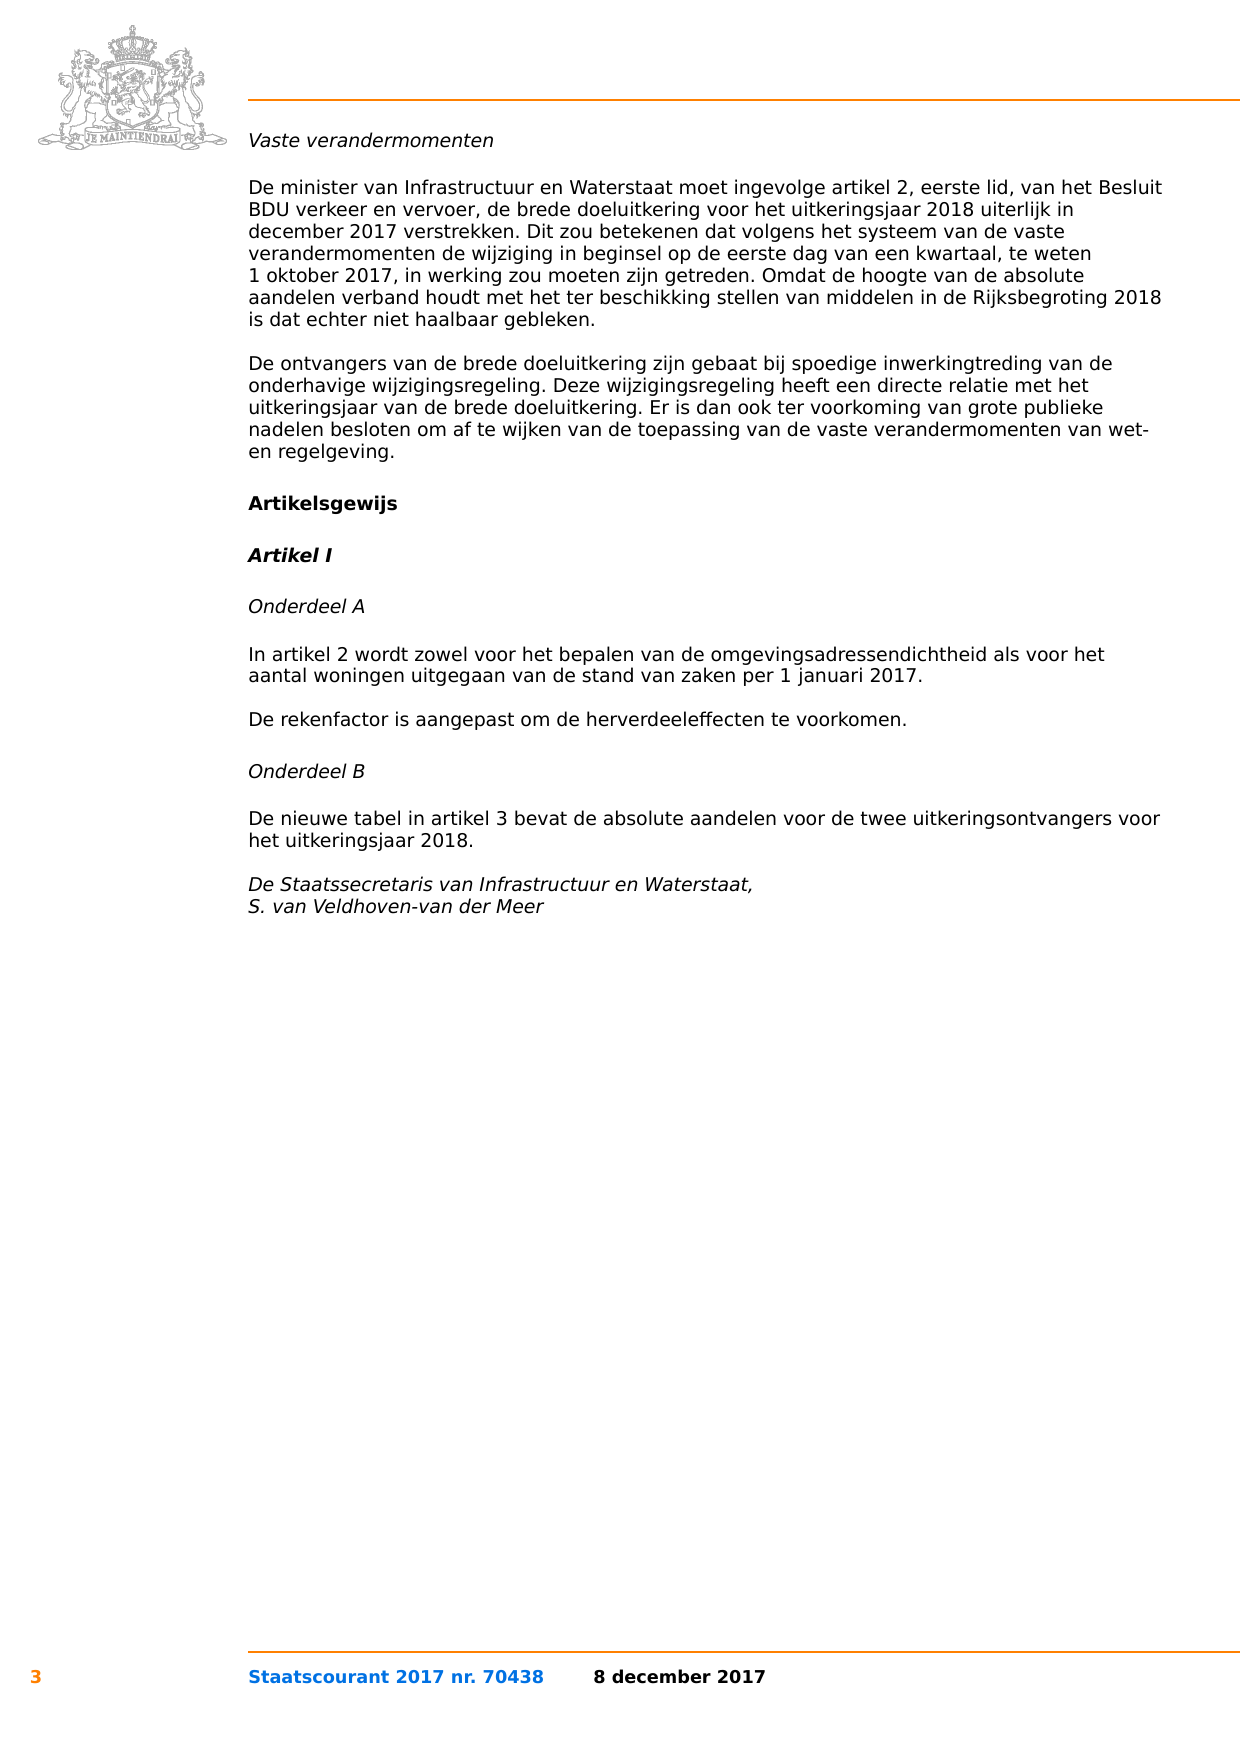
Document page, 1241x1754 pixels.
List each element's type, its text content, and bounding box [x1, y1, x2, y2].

subtitle Artikelsgewijs [248, 492, 1163, 514]
subtitle Onderdeel B [248, 761, 1163, 783]
text De nieuwe tabel in artikel 3 bevat de absolute aandelen voor de twee uitkeringsontvangers voor het uitkeringsjaar 2018. [248, 808, 1163, 852]
text In artikel 2 wordt zowel voor het bepalen van de omgevingsadressendichtheid als voor het aantal woningen uitgegaan van de stand van zaken per 1 januari 2017. [248, 643, 1163, 687]
text De minister van Infrastructuur en Waterstaat moet ingevolge artikel 2, eerste lid, van het Besluit BDU verkeer en vervoer, de brede doeluitkering voor het uitkeringsjaar 2018 uiterlijk in december 2017 verstrekken. Dit zou betekenen dat volgens het systeem van de vaste verandermomenten de wijziging in beginsel op de eerste dag van een kwartaal, te weten 1 oktober 2017, in werking zou moeten zijn getreden. Omdat de hoogte van de absolute aandelen verband houdt met het ter beschikking stellen van middelen in de Rijksbegroting 2018 is dat echter niet haalbaar gebleken. [248, 177, 1163, 331]
text De Staatssecretaris van Infrastructuur en Waterstaat, S. van Veldhoven-van der Meer [248, 874, 1163, 918]
picture [38, 25, 227, 150]
subtitle Artikel I [248, 544, 1163, 566]
subtitle Onderdeel A [248, 596, 1163, 618]
text De rekenfactor is aangepast om de herverdeeleffecten te voorkomen. [248, 709, 1163, 731]
subtitle Vaste verandermomenten [248, 130, 1163, 152]
text De ontvangers van de brede doeluitkering zijn gebaat bij spoedige inwerkingtreding van de onderhavige wijzigingsregeling. Deze wijzigingsregeling heeft een directe relatie met het uitkeringsjaar van de brede doeluitkering. Er is dan ook ter voorkoming van grote publieke nadelen besloten om af te wijken van de toepassing van de vaste verandermomenten van wet- en regelgeving. [248, 353, 1163, 462]
